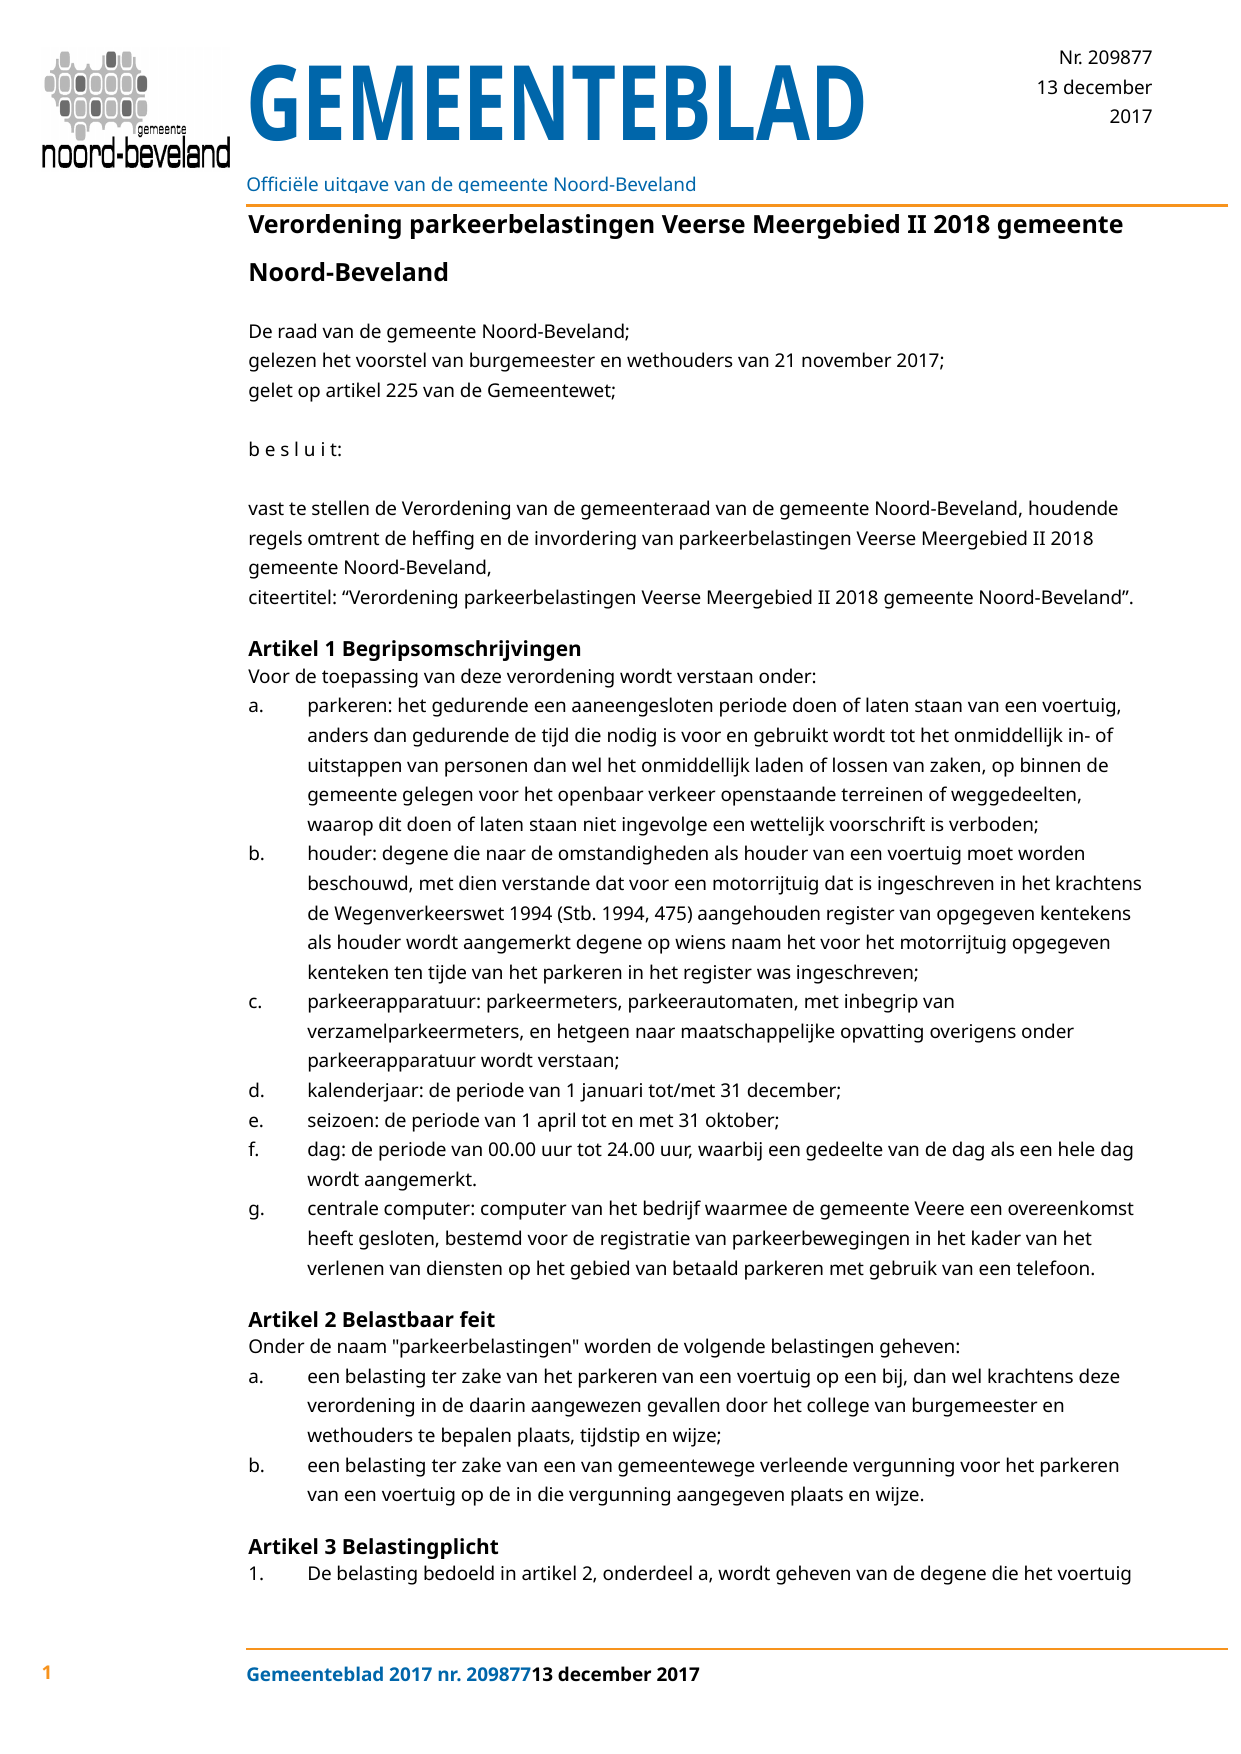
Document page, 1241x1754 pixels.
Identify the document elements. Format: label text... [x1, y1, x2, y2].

text vast te stellen de Verordening van de gemeenteraad van de gemeente Noord-Beveland, houdende regels omtrent de heffing en de invordering van parkeerbelastingen Veerse Meergebied II 2018 gemeente Noord-Beveland, [248, 495, 1152, 580]
list seizoen: de periode van 1 april tot en met 31 oktober; [248, 1107, 1152, 1132]
list kalenderjaar: de periode van 1 januari tot/met 31 december; [248, 1077, 1152, 1103]
text gelet op artikel 225 van de Gemeentewet; [248, 377, 1152, 403]
list een belasting ter zake van het parkeren van een voertuig op een bij, dan wel krachtens deze verordening in de daarin aangewezen gevallen door het college van burgemeester en wethouders te bepalen plaats, tijdstip en wijze; [248, 1363, 1152, 1448]
text De raad van de gemeente Noord-Beveland; [248, 318, 1152, 344]
text Artikel 1 Begripsomschrijvingen [248, 634, 1152, 663]
text Onder de naam "parkeerbelastingen" worden de volgende belastingen geheven: [248, 1333, 1152, 1359]
list een belasting ter zake van een van gemeentewege verleende vergunning voor het parkeren van een voertuig op de in die vergunning aangegeven plaats en wijze. [248, 1452, 1152, 1507]
text Verordening parkeerbelastingen Veerse Meergebied II 2018 gemeente Noord-Beveland [248, 207, 1152, 288]
text Voor de toepassing van deze verordening wordt verstaan onder: [248, 663, 1152, 689]
list De belasting bedoeld in artikel 2, onderdeel a, wordt geheven van de degene die het voertuig [248, 1560, 1152, 1586]
list dag: de periode van 00.00 uur tot 24.00 uur, waarbij een gedeelte van de dag als een hele dag wordt aangemerkt. [248, 1136, 1152, 1192]
text gelezen het voorstel van burgemeester en wethouders van 21 november 2017; [248, 347, 1152, 373]
text citeertitel: “Verordening parkeerbelastingen Veerse Meergebied II 2018 gemeente Noord-Beveland”. [248, 584, 1152, 610]
text Artikel 2 Belastbaar feit [248, 1305, 1152, 1333]
list centrale computer: computer van het bedrijf waarmee de gemeente Veere een overeenkomst heeft gesloten, bestemd voor de registratie van parkeerbewegingen in het kader van het verlenen van diensten op het gebied van betaald parkeren met gebruik van een telefoon. [248, 1196, 1152, 1280]
list parkeren: het gedurende een aaneengesloten periode doen of laten staan van een voertuig, anders dan gedurende de tijd die nodig is voor en gebruikt wordt tot het onmiddellijk in- of uitstappen van personen dan wel het onmiddellijk laden of lossen van zaken, op binnen de gemeente gelegen voor het openbaar verkeer openstaande terreinen of weggedeelten, waarop dit doen of laten staan niet ingevolge een wettelijk voorschrift is verboden; [248, 693, 1152, 837]
text Artikel 3 Belastingplicht [248, 1532, 1152, 1560]
list parkeerapparatuur: parkeermeters, parkeerautomaten, met inbegrip van verzamelparkeermeters, en hetgeen naar maatschappelijke opvatting overigens onder parkeerapparatuur wordt verstaan; [248, 988, 1152, 1073]
list houder: degene die naar de omstandigheden als houder van een voertuig moet worden beschouwd, met dien verstande dat voor een motorrijtuig dat is ingeschreven in het krachtens de Wegenverkeerswet 1994 (Stb. 1994, 475) aangehouden register van opgegeven kentekens als houder wordt aangemerkt degene op wiens naam het voor het motorrijtuig opgegeven kenteken ten tijde van het parkeren in het register was ingeschreven; [248, 841, 1152, 984]
text b e s l u i t: [248, 436, 1152, 462]
picture [41, 47, 231, 172]
